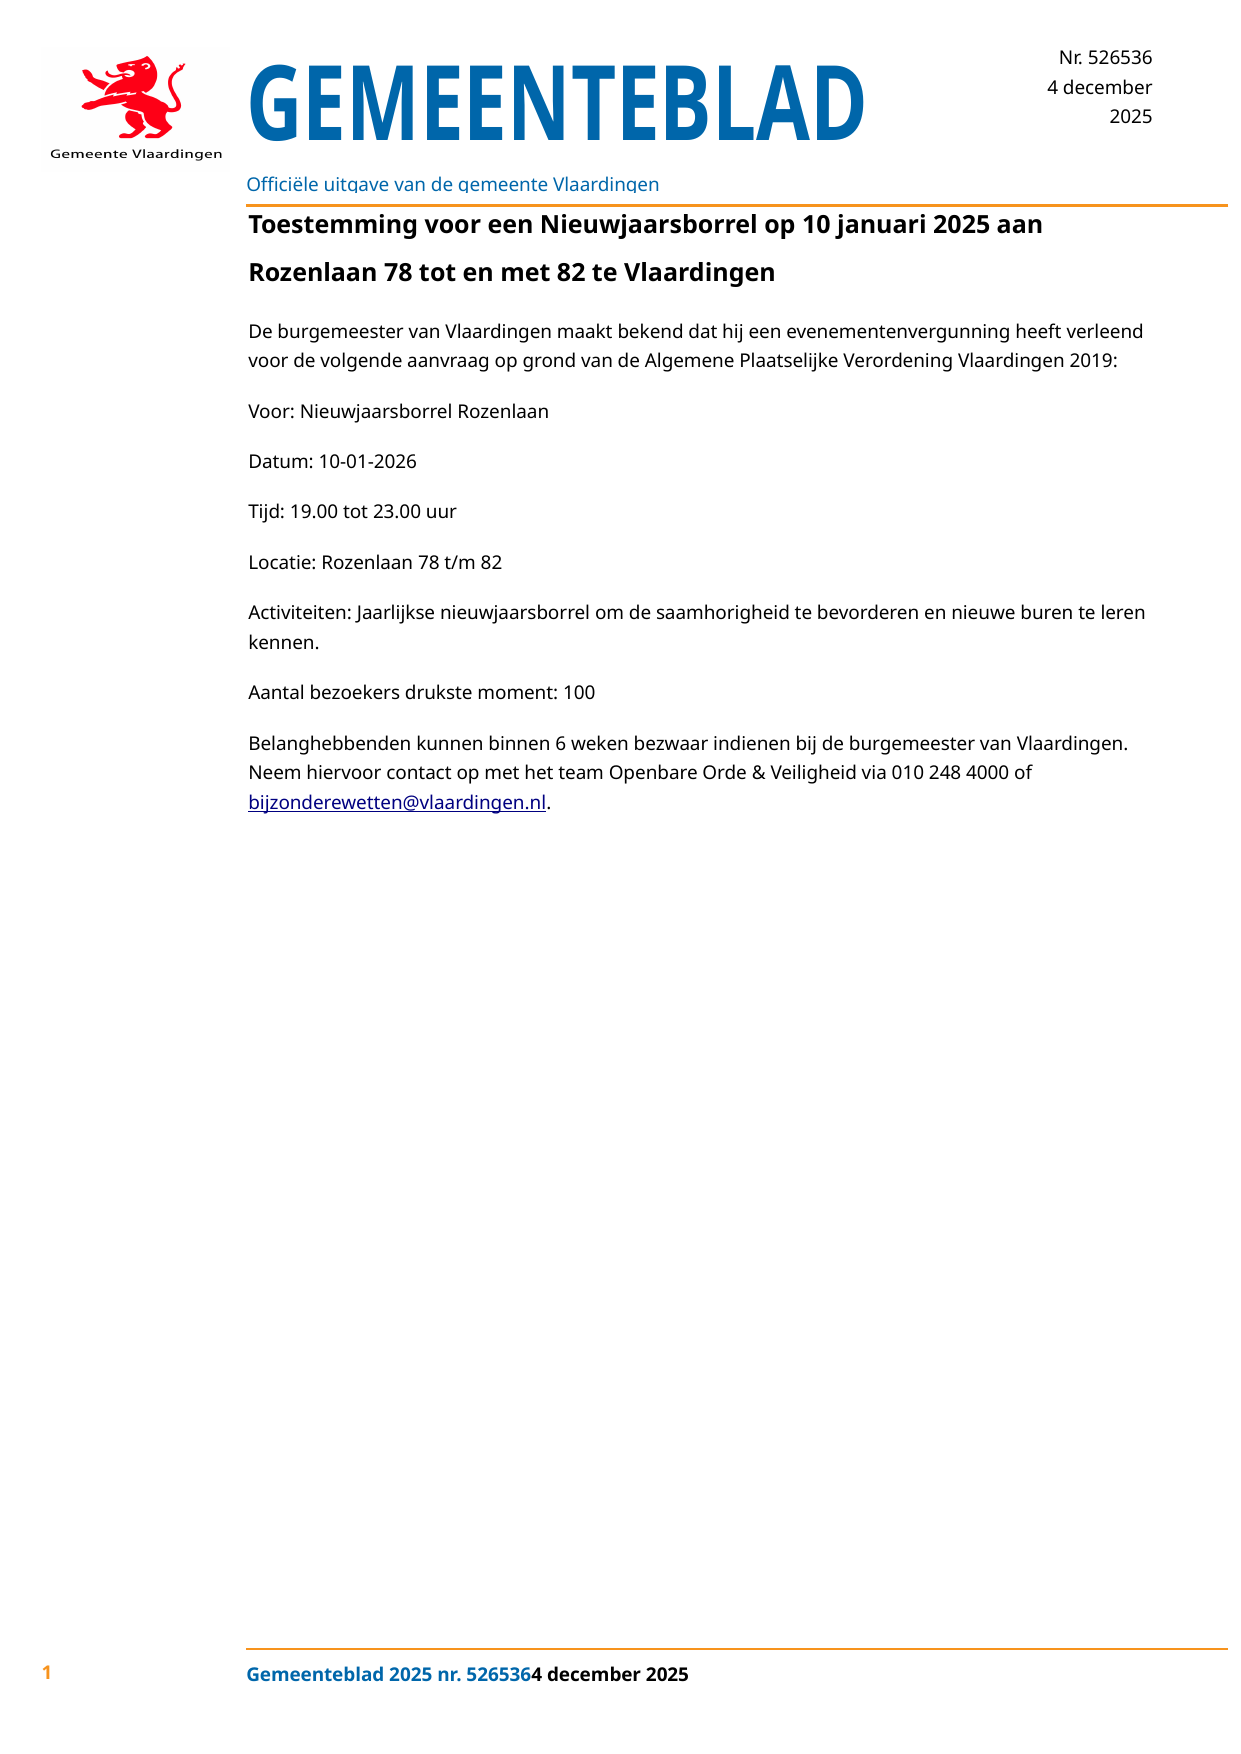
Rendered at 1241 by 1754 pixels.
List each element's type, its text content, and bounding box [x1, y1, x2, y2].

picture [41, 47, 231, 172]
text Locatie: Rozenlaan 78 t/m 82 [248, 549, 1152, 575]
text Toestemming voor een Nieuwjaarsborrel op 10 januari 2025 aan Rozenlaan 78 tot en met 82 te Vlaardingen [248, 207, 1152, 288]
text Aantal bezoekers drukste moment: 100 [248, 679, 1152, 705]
text Datum: 10-01-2026 [248, 448, 1152, 474]
text Activiteiten: Jaarlijkse nieuwjaarsborrel om de saamhorigheid te bevorderen en nieuwe buren te leren kennen. [248, 599, 1152, 655]
text De burgemeester van Vlaardingen maakt bekend dat hij een evenementenvergunning heeft verleend voor de volgende aanvraag op grond van de Algemene Plaatselijke Verordening Vlaardingen 2019: [248, 318, 1152, 373]
text Tijd: 19.00 tot 23.00 uur [248, 499, 1152, 524]
text Belanghebbenden kunnen binnen 6 weken bezwaar indienen bij de burgemeester van Vlaardingen. Neem hiervoor contact op met het team Openbare Orde & Veiligheid via 010 248 4000 of bijzonderewetten@vlaardingen.nl. [248, 730, 1152, 815]
text Voor: Nieuwjaarsborrel Rozenlaan [248, 398, 1152, 424]
